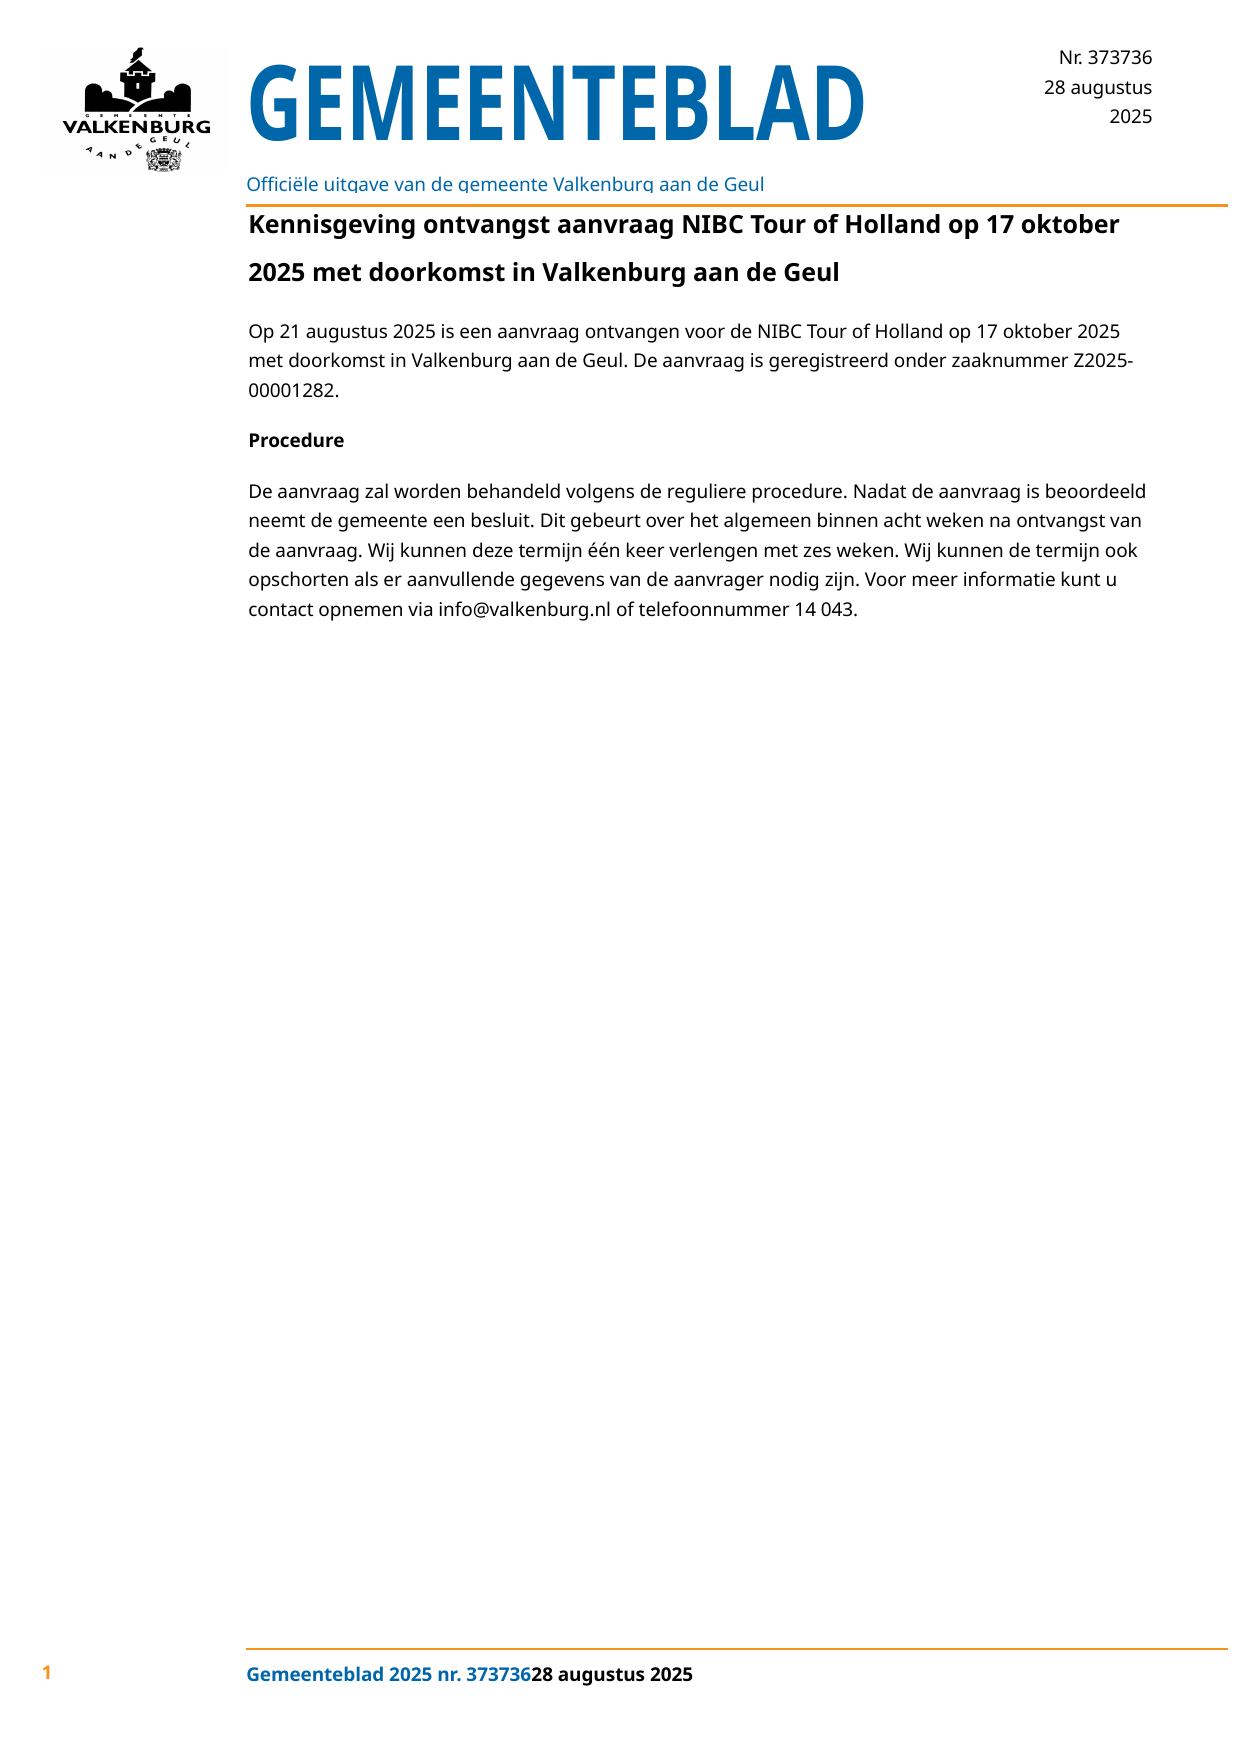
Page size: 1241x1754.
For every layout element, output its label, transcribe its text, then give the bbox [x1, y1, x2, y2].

text Procedure [248, 427, 1152, 453]
picture [41, 47, 231, 172]
text De aanvraag zal worden behandeld volgens de reguliere procedure. Nadat de aanvraag is beoordeeld neemt de gemeente een besluit. Dit gebeurt over het algemeen binnen acht weken na ontvangst van de aanvraag. Wij kunnen deze termijn één keer verlengen met zes weken. Wij kunnen de termijn ook opschorten als er aanvullende gegevens van de aanvrager nodig zijn. Voor meer informatie kunt u contact opnemen via info@valkenburg.nl of telefoonnummer 14 043. [248, 478, 1152, 622]
text Kennisgeving ontvangst aanvraag NIBC Tour of Holland op 17 oktober 2025 met doorkomst in Valkenburg aan de Geul [248, 207, 1152, 288]
text Op 21 augustus 2025 is een aanvraag ontvangen voor de NIBC Tour of Holland op 17 oktober 2025 met doorkomst in Valkenburg aan de Geul. De aanvraag is geregistreerd onder zaaknummer Z2025-00001282. [248, 318, 1152, 403]
